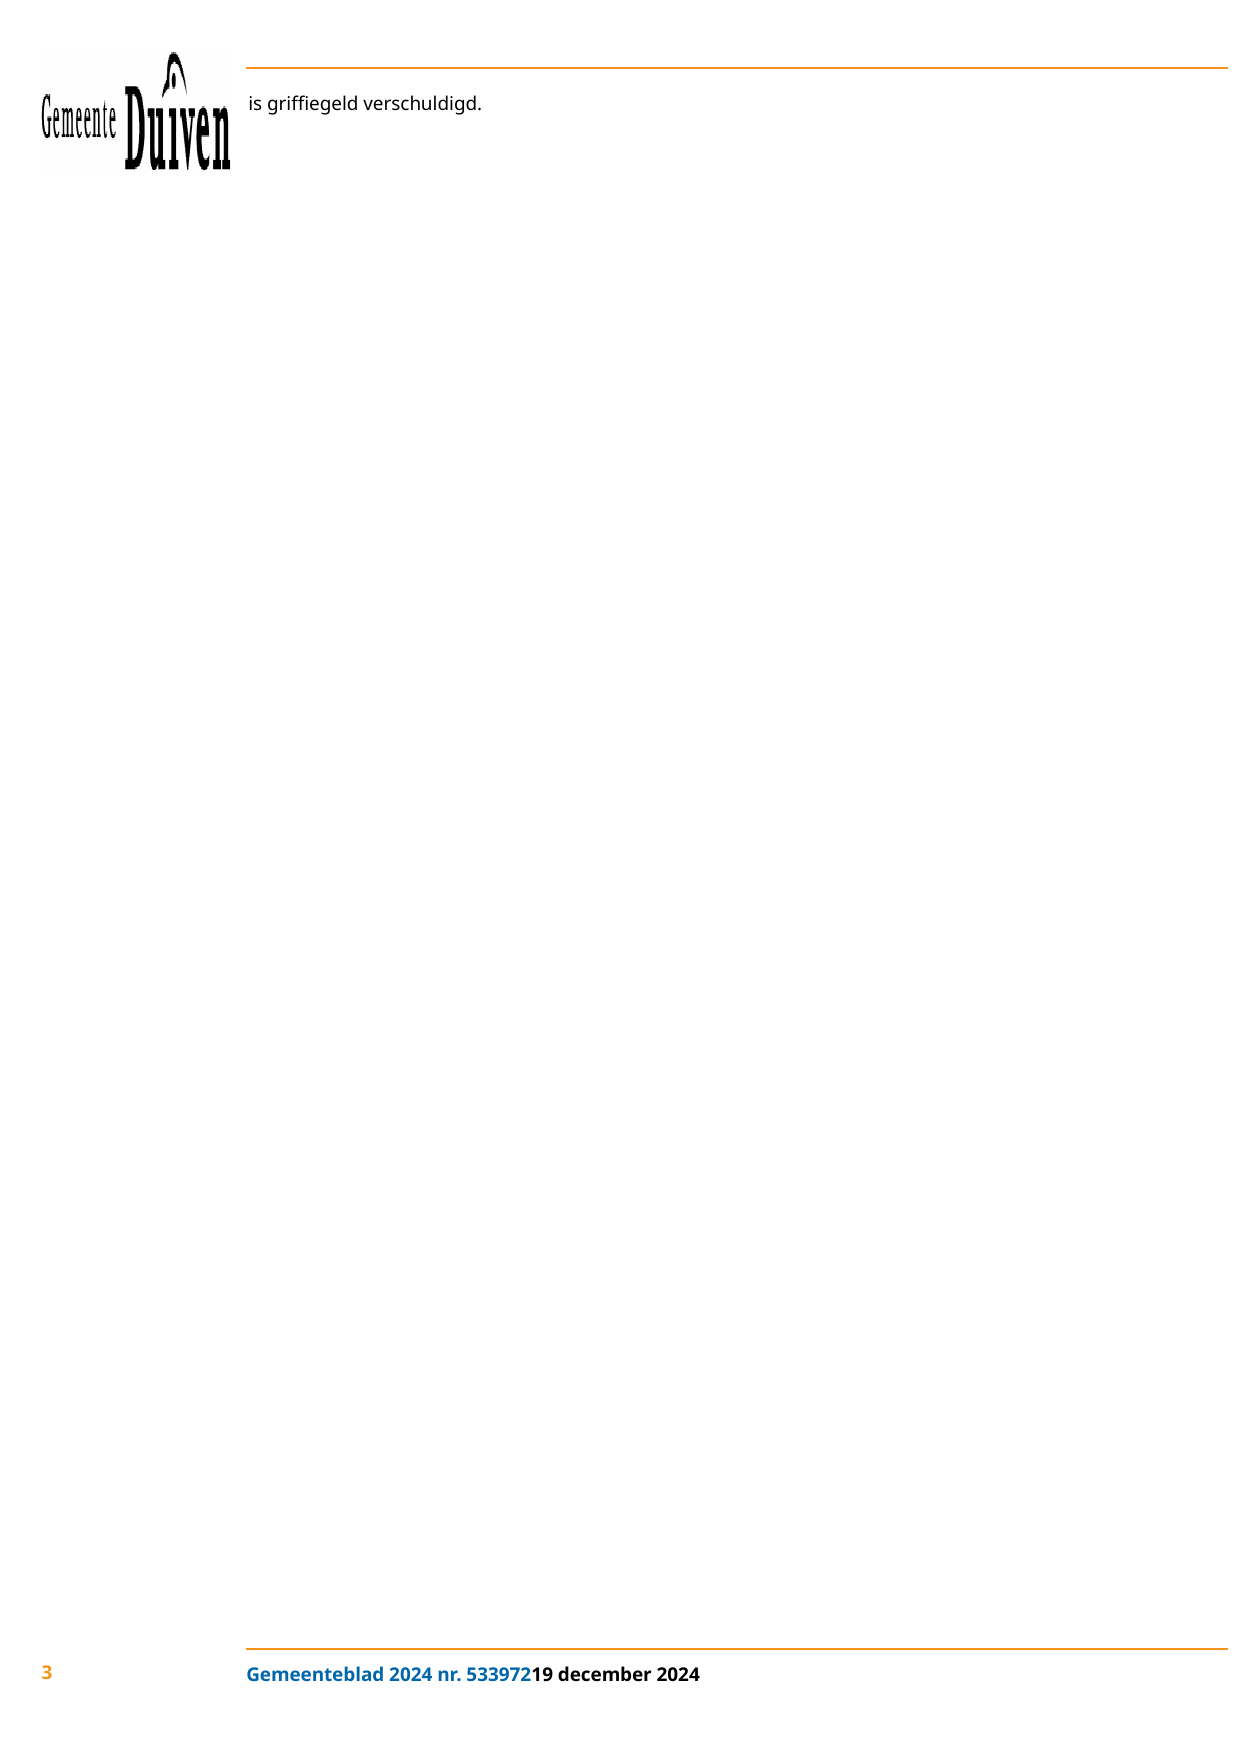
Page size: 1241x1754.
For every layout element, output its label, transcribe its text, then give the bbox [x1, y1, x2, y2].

picture [41, 47, 231, 172]
text is griffiegeld verschuldigd. [248, 95, 1152, 114]
